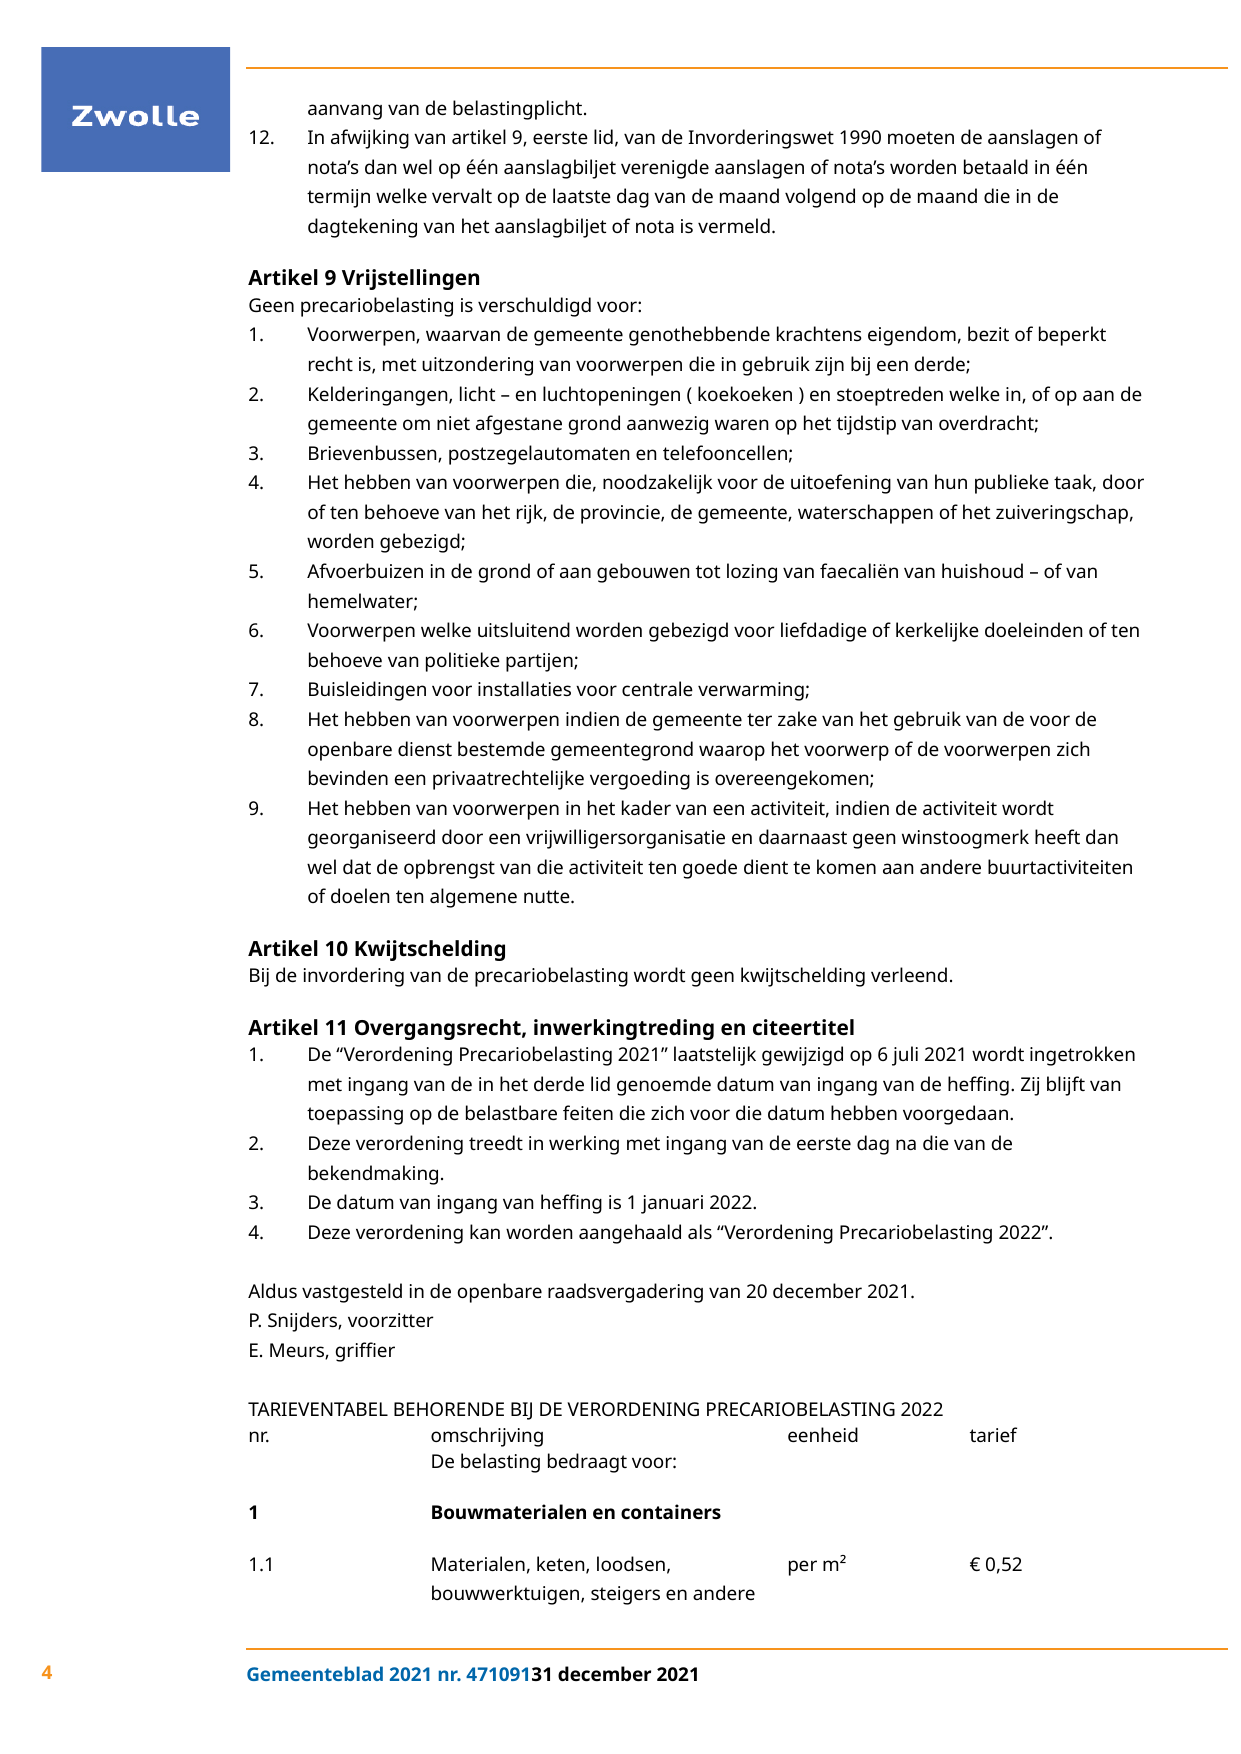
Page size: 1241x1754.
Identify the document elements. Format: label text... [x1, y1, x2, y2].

text Geen precariobelasting is verschuldigd voor: [248, 292, 1152, 318]
text Artikel 10 Kwijtschelding [248, 934, 1152, 962]
text Artikel 9 Vrijstellingen [248, 263, 1152, 292]
list De datum van ingang van heffing is 1 januari 2022. [248, 1189, 1152, 1215]
table_cell 1.1 [248, 1551, 430, 1606]
list Het hebben van voorwerpen indien de gemeente ter zake van het gebruik van de voor de openbare dienst bestemde gemeentegrond waarop het voorwerp of de voorwerpen zich bevinden een privaatrechtelijke vergoeding is overeengekomen; [248, 706, 1152, 791]
table_cell omschrijving [430, 1422, 787, 1448]
table_cell [969, 1448, 1152, 1474]
table_cell [969, 1474, 1152, 1499]
table_cell De belasting bedraagt voor: [430, 1448, 787, 1474]
text Aldus vastgesteld in de openbare raadsvergadering van 20 december 2021. [248, 1278, 1152, 1304]
table_cell tarief [969, 1422, 1152, 1448]
table_cell eenheid [787, 1422, 969, 1448]
list Buisleidingen voor installaties voor centrale verwarming; [248, 677, 1152, 702]
list Voorwerpen, waarvan de gemeente genothebbende krachtens eigendom, bezit of beperkt recht is, met uitzondering van voorwerpen die in gebruik zijn bij een derde; [248, 322, 1152, 377]
list Voorwerpen welke uitsluitend worden gebezigd voor liefdadige of kerkelijke doeleinden of ten behoeve van politieke partijen; [248, 617, 1152, 673]
table_cell [787, 1499, 969, 1525]
table_cell Materialen, keten, loodsen, bouwwerktuigen, steigers en andere [430, 1551, 787, 1606]
list aanvang van de belastingplicht. [248, 95, 1152, 121]
table_cell [969, 1499, 1152, 1525]
list Het hebben van voorwerpen die, noodzakelijk voor de uitoefening van hun publieke taak, door of ten behoeve van het rijk, de provincie, de gemeente, waterschappen of het zuiveringschap, worden gebezigd; [248, 469, 1152, 554]
list Brievenbussen, postzegelautomaten en telefooncellen; [248, 440, 1152, 466]
list De “Verordening Precariobelasting 2021” laatstelijk gewijzigd op 6 juli 2021 wordt ingetrokken met ingang van de in het derde lid genoemde datum van ingang van de heffing. Zij blijft van toepassing op de belastbare feiten die zich voor die datum hebben voorgedaan. [248, 1041, 1152, 1126]
table_cell [430, 1474, 787, 1499]
table_cell € 0,52 [969, 1551, 1152, 1606]
table_cell [248, 1525, 430, 1551]
table_cell [430, 1525, 787, 1551]
list Afvoerbuizen in de grond of aan gebouwen tot lozing van faecaliën van huishoud – of van hemelwater; [248, 558, 1152, 613]
table_cell [248, 1448, 430, 1474]
text Bij de invordering van de precariobelasting wordt geen kwijtschelding verleend. [248, 962, 1152, 988]
table_cell nr. [248, 1422, 430, 1448]
table_cell [787, 1474, 969, 1499]
text P. Snijders, voorzitter [248, 1308, 1152, 1333]
table_cell [969, 1525, 1152, 1551]
list Het hebben van voorwerpen in het kader van een activiteit, indien de activiteit wordt georganiseerd door een vrijwilligersorganisatie en daarnaast geen winstoogmerk heeft dan wel dat de opbrengst van die activiteit ten goede dient te komen aan andere buurtactiviteiten of doelen ten algemene nutte. [248, 795, 1152, 909]
list Deze verordening treedt in werking met ingang van de eerste dag na die van de bekendmaking. [248, 1130, 1152, 1185]
list Deze verordening kan worden aangehaald als “Verordening Precariobelasting 2022”. [248, 1219, 1152, 1244]
table_cell 1 [248, 1499, 430, 1525]
table_cell Bouwmaterialen en containers [430, 1499, 787, 1525]
table_cell per m² [787, 1551, 969, 1606]
text Artikel 11 Overgangsrecht, inwerkingtreding en citeertitel [248, 1013, 1152, 1041]
list Kelderingangen, licht – en luchtopeningen ( koekoeken ) en stoeptreden welke in, of op aan de gemeente om niet afgestane grond aanwezig waren op het tijdstip van overdracht; [248, 381, 1152, 436]
table_cell [787, 1525, 969, 1551]
list In afwijking van artikel 9, eerste lid, van de Invorderingswet 1990 moeten de aanslagen of nota’s dan wel op één aanslagbiljet verenigde aanslagen of nota’s worden betaald in één termijn welke vervalt op de laatste dag van de maand volgend op de maand die in de dagtekening van het aanslagbiljet of nota is vermeld. [248, 124, 1152, 239]
text E. Meurs, griffier [248, 1337, 1152, 1363]
picture [41, 47, 231, 172]
table_cell [787, 1448, 969, 1474]
table_cell [248, 1474, 430, 1499]
table_header TARIEVENTABEL BEHORENDE BIJ DE VERORDENING PRECARIOBELASTING 2022 [248, 1396, 1152, 1422]
